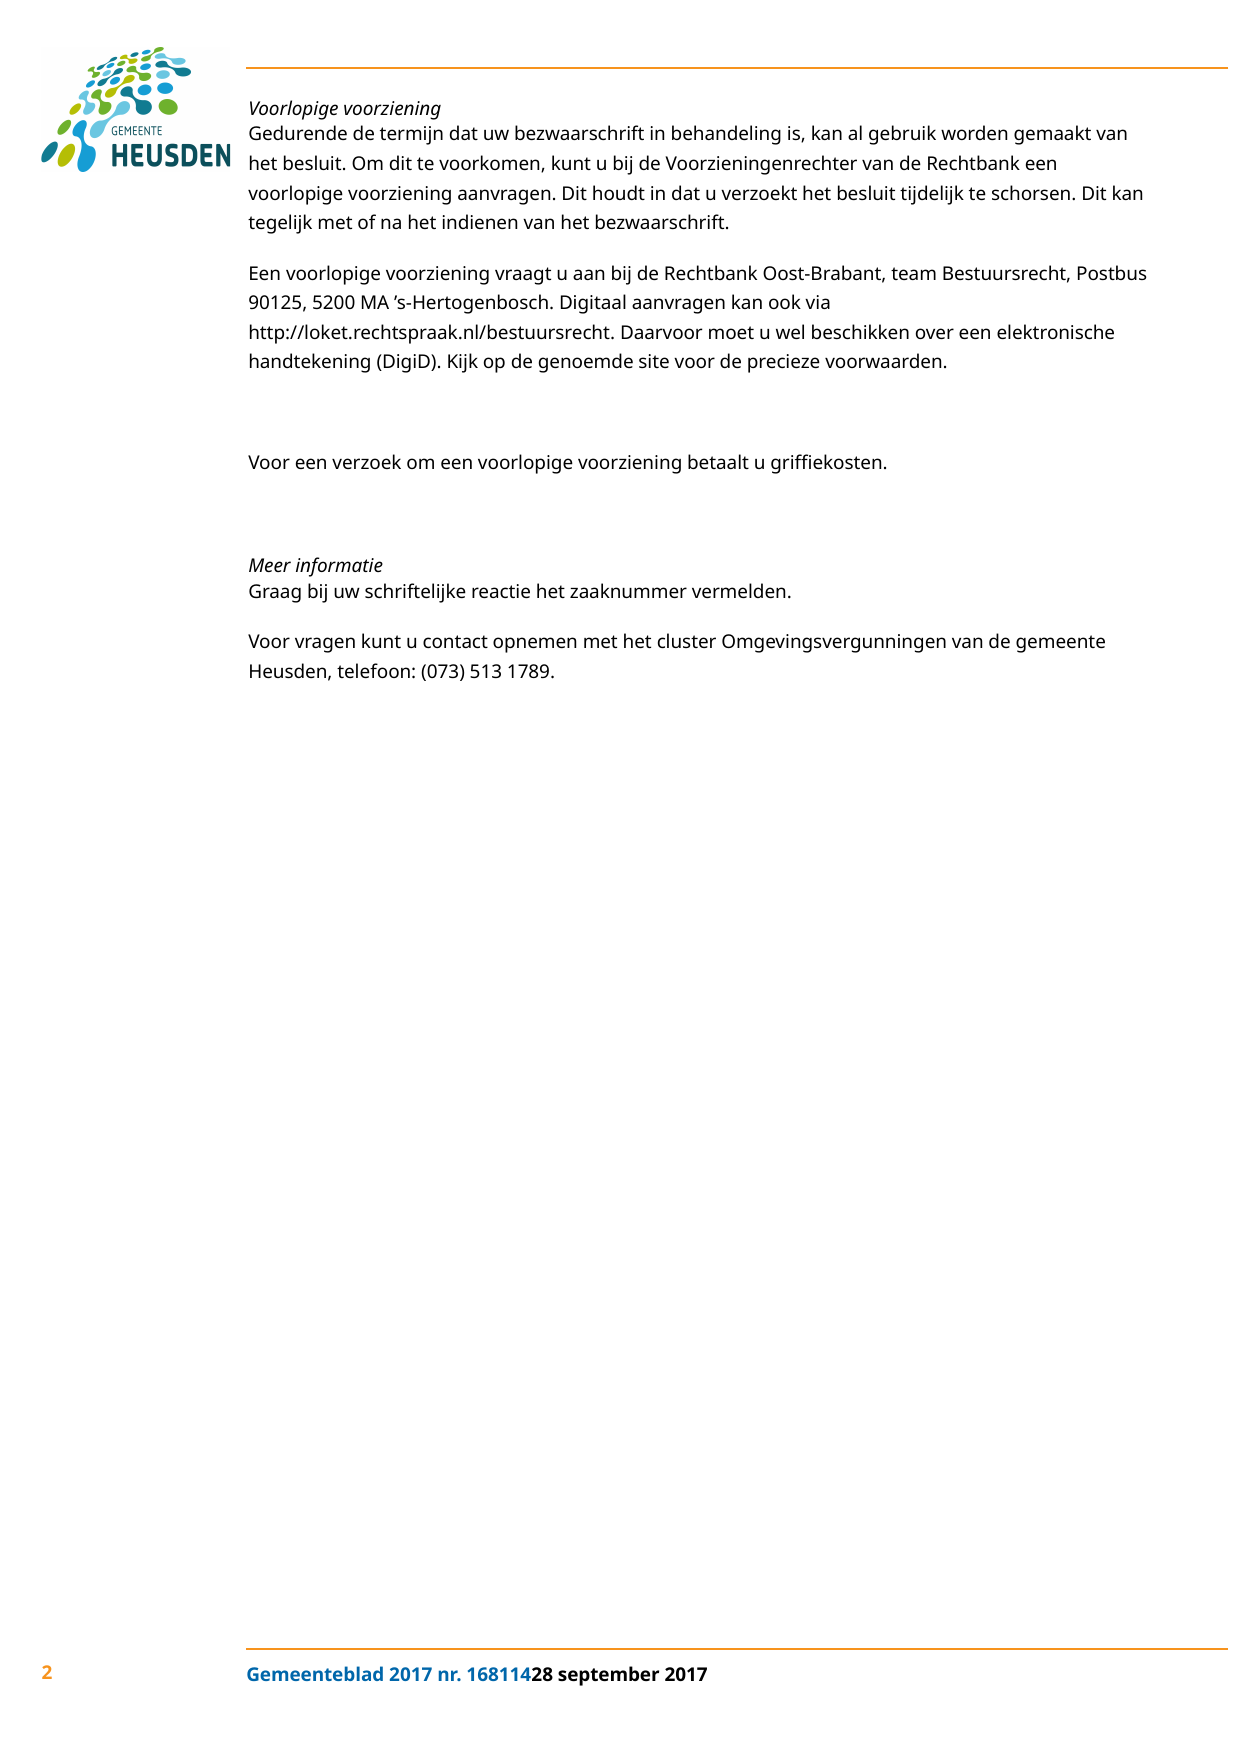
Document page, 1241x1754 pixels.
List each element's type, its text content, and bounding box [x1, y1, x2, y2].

text Een voorlopige voorziening vraagt u aan bij de Rechtbank Oost-Brabant, team Bestuursrecht, Postbus 90125, 5200 MA ’s-Hertogenbosch. Digitaal aanvragen kan ook via http://loket.rechtspraak.nl/bestuursrecht. Daarvoor moet u wel beschikken over een elektronische handtekening (DigiD). Kijk op de genoemde site voor de precieze voorwaarden. [248, 260, 1152, 374]
text Voor een verzoek om een voorlopige voorziening betaalt u griffiekosten. [248, 449, 1152, 475]
text Meer informatie [248, 552, 1152, 578]
text Voor vragen kunt u contact opnemen met het cluster Omgevingsvergunningen van de gemeente Heusden, telefoon: (073) 513 1789. [248, 629, 1152, 684]
text Graag bij uw schriftelijke reactie het zaaknummer vermelden. [248, 578, 1152, 604]
text Gedurende de termijn dat uw bezwaarschrift in behandeling is, kan al gebruik worden gemaakt van het besluit. Om dit te voorkomen, kunt u bij de Voorzieningenrechter van de Rechtbank een voorlopige voorziening aanvragen. Dit houdt in dat u verzoekt het besluit tijdelijk te schorsen. Dit kan tegelijk met of na het indienen van het bezwaarschrift. [248, 121, 1152, 235]
picture [41, 47, 231, 172]
text Voorlopige voorziening [248, 95, 1152, 121]
